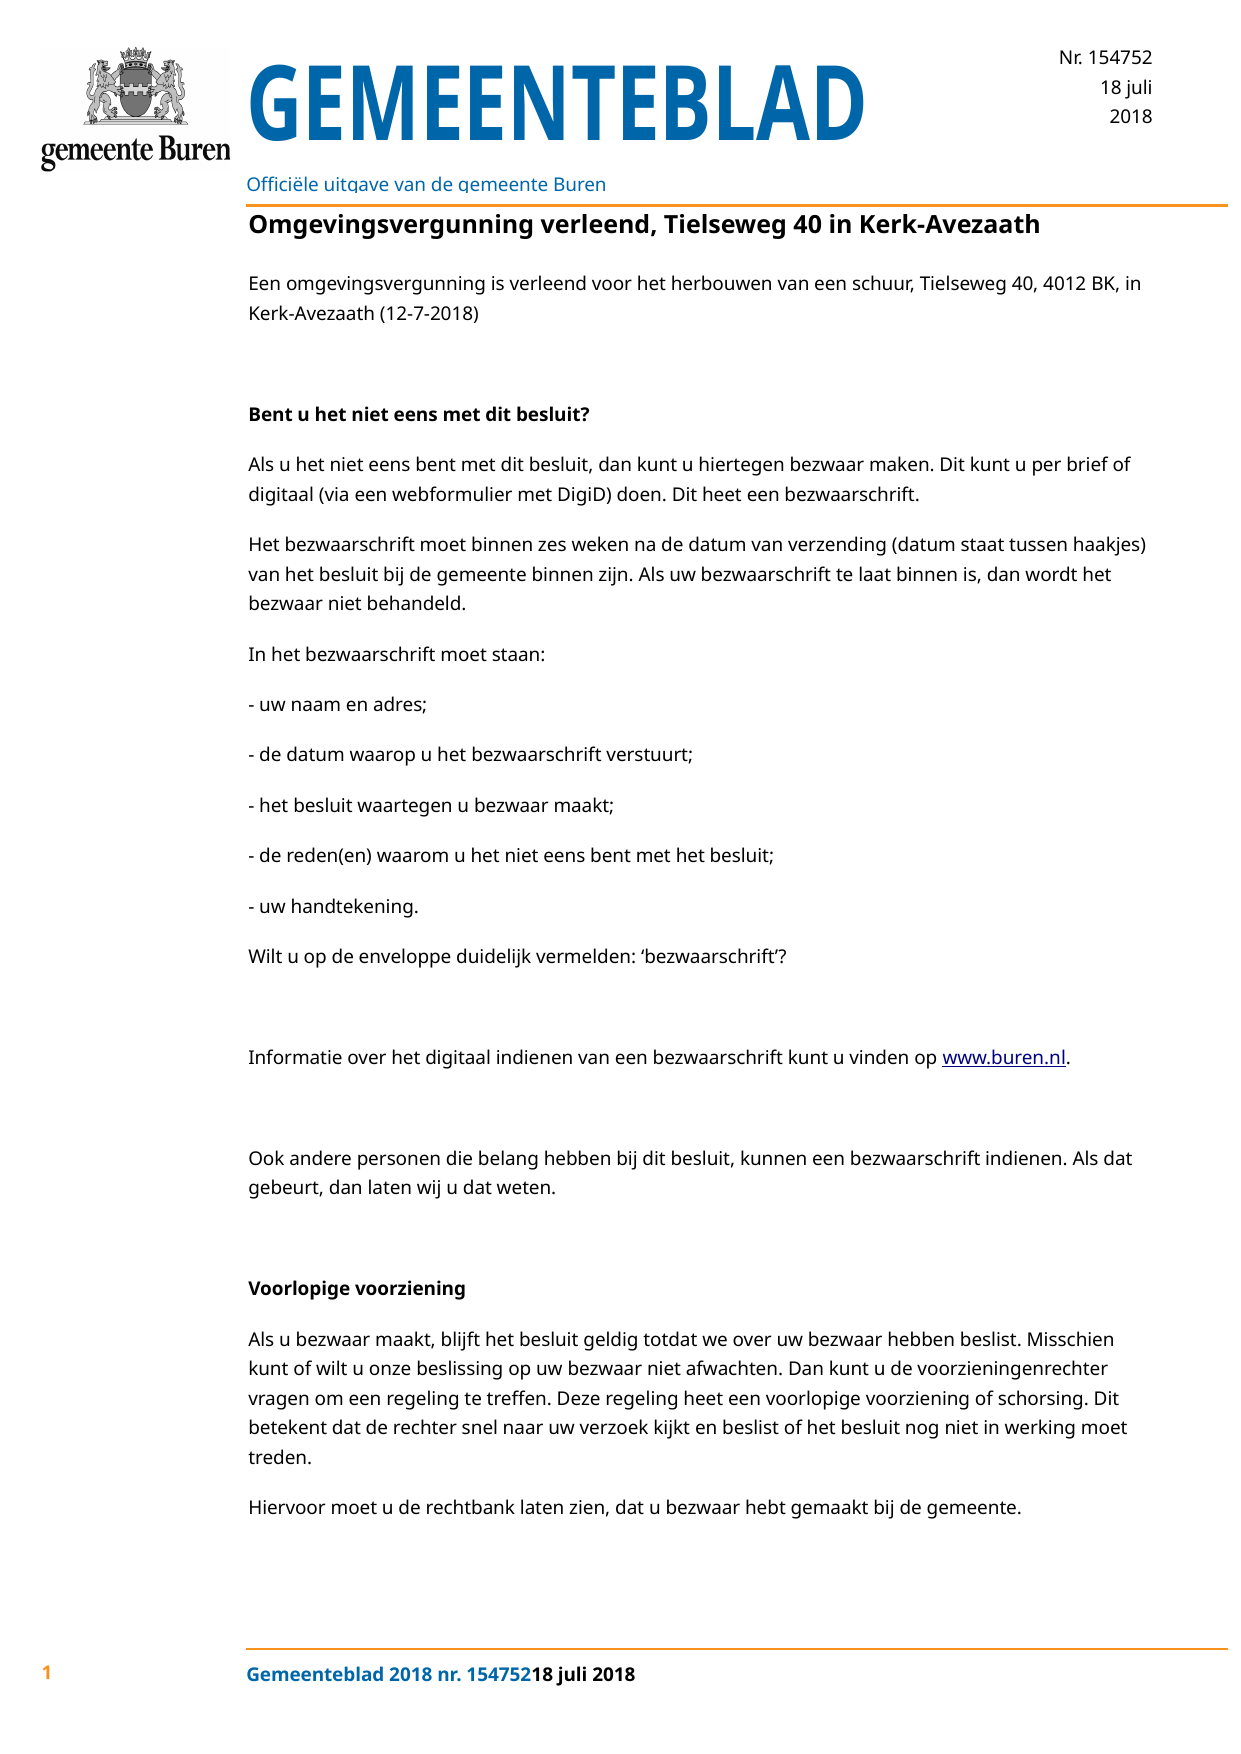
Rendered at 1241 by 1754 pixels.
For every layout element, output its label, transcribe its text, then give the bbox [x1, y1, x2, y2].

text Informatie over het digitaal indienen van een bezwaarschrift kunt u vinden op www.buren.nl. [248, 1044, 1152, 1070]
text Het bezwaarschrift moet binnen zes weken na de datum van verzending (datum staat tussen haakjes) van het besluit bij de gemeente binnen zijn. Als uw bezwaarschrift te laat binnen is, dan wordt het bezwaar niet behandeld. [248, 531, 1152, 616]
text - de reden(en) waarom u het niet eens bent met het besluit; [248, 842, 1152, 868]
text Ook andere personen die belang hebben bij dit besluit, kunnen een bezwaarschrift indienen. Als dat gebeurt, dan laten wij u dat weten. [248, 1145, 1152, 1200]
text Voorlopige voorziening [248, 1275, 1152, 1301]
text Omgevingsvergunning verleend, Tielseweg 40 in Kerk-Avezaath [248, 207, 1152, 241]
text - uw handtekening. [248, 893, 1152, 918]
picture [41, 47, 231, 172]
text - het besluit waartegen u bezwaar maakt; [248, 792, 1152, 818]
text In het bezwaarschrift moet staan: [248, 641, 1152, 666]
text Als u bezwaar maakt, blijft het besluit geldig totdat we over uw bezwaar hebben beslist. Misschien kunt of wilt u onze beslissing op uw bezwaar niet afwachten. Dan kunt u de voorzieningenrechter vragen om een regeling te treffen. Deze regeling heet een voorlopige voorziening of schorsing. Dit betekent dat de rechter snel naar uw verzoek kijkt en beslist of het besluit nog niet in werking moet treden. [248, 1326, 1152, 1470]
text Hiervoor moet u de rechtbank laten zien, dat u bezwaar hebt gemaakt bij de gemeente. [248, 1494, 1152, 1520]
text Bent u het niet eens met dit besluit? [248, 401, 1152, 426]
text Als u het niet eens bent met dit besluit, dan kunt u hiertegen bezwaar maken. Dit kunt u per brief of digitaal (via een webformulier met DigiD) doen. Dit heet een bezwaarschrift. [248, 451, 1152, 506]
text - uw naam en adres; [248, 691, 1152, 717]
text Wilt u op de enveloppe duidelijk vermelden: ‘bezwaarschrift’? [248, 943, 1152, 969]
text Een omgevingsvergunning is verleend voor het herbouwen van een schuur, Tielseweg 40, 4012 BK, in Kerk-Avezaath (12-7-2018) [248, 270, 1152, 326]
text - de datum waarop u het bezwaarschrift verstuurt; [248, 742, 1152, 767]
